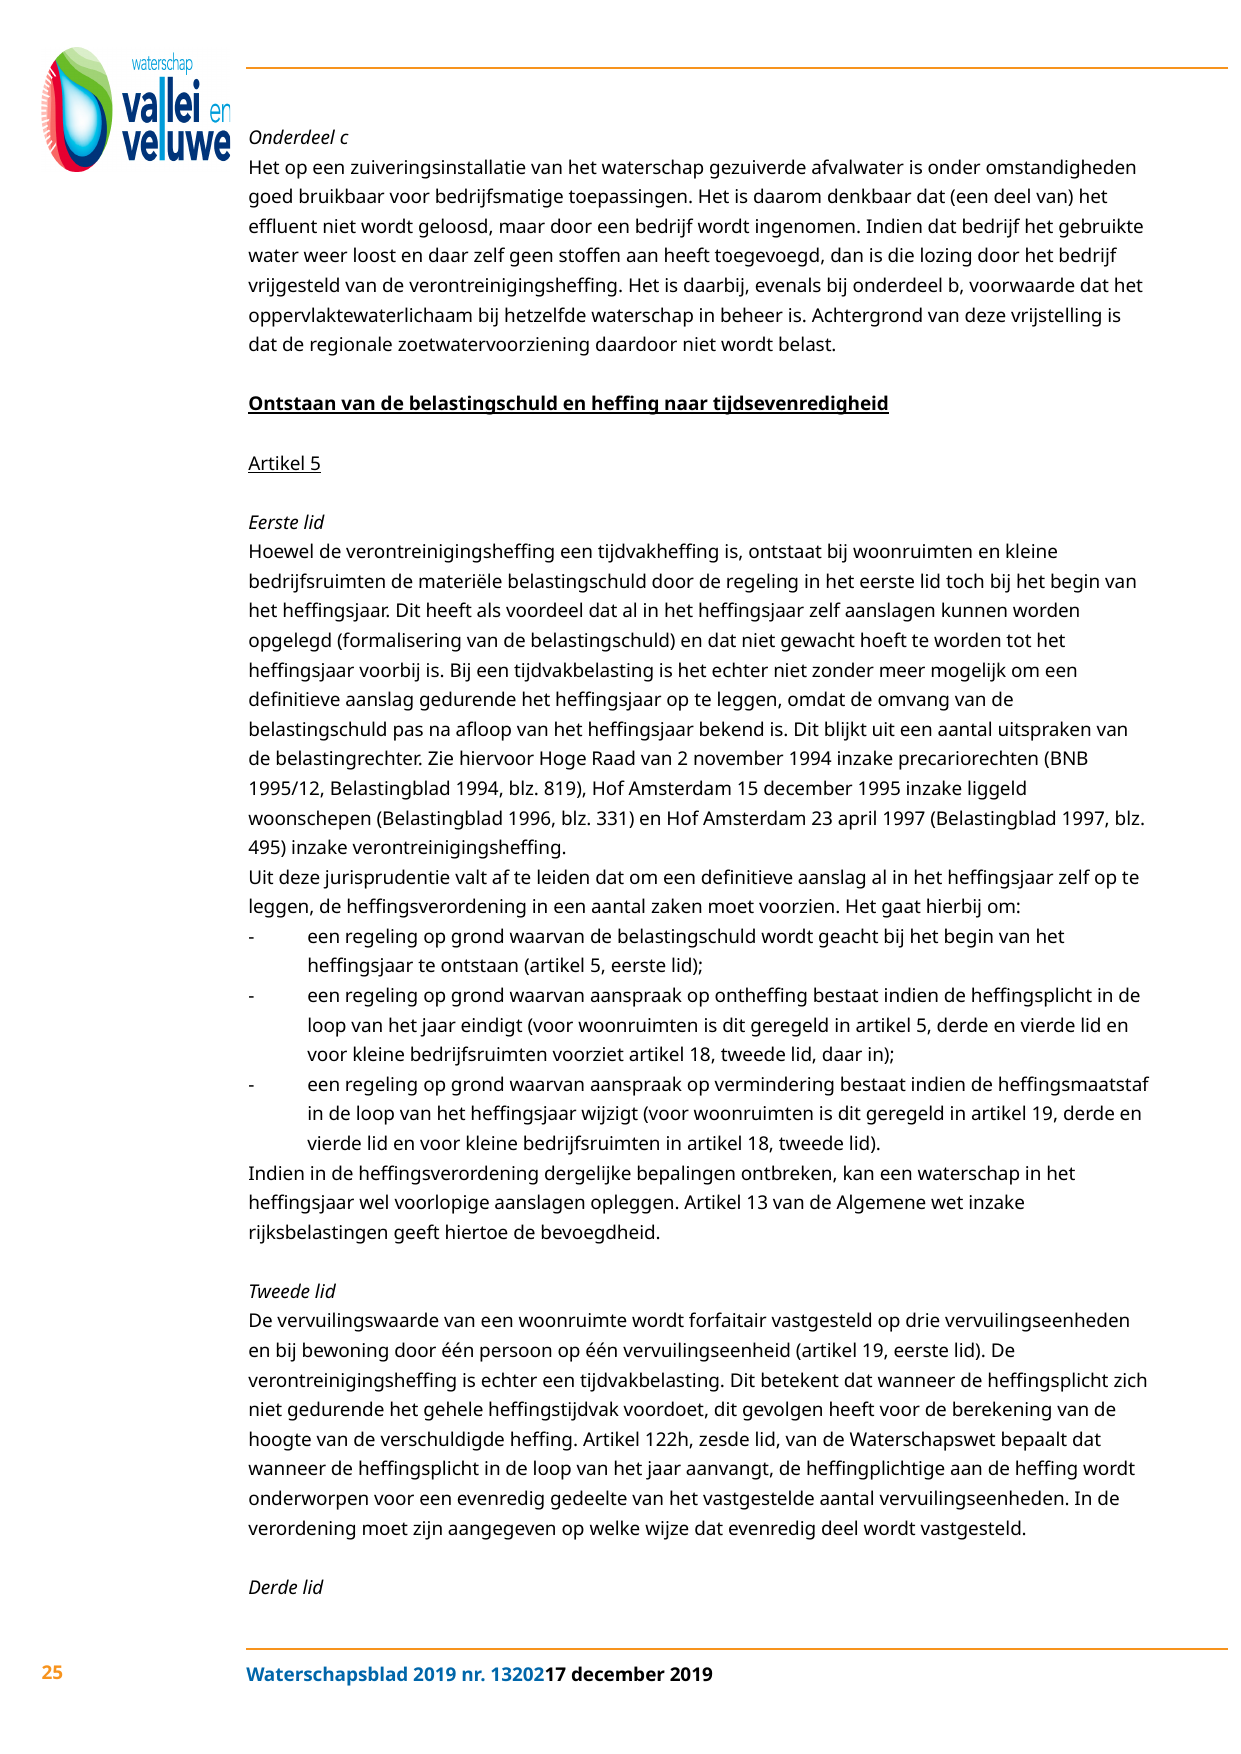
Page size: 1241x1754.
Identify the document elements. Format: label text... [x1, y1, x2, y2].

text Derde lid [248, 1574, 1152, 1600]
text Ontstaan van de belastingschuld en heffing naar tijdsevenredigheid [248, 391, 1152, 416]
text Uit deze jurisprudentie valt af te leiden dat om een definitieve aanslag al in het heffingsjaar zelf op te leggen, de heffingsverordening in een aantal zaken moet voorzien. Het gaat hierbij om: [248, 864, 1152, 919]
text Hoewel de verontreinigingsheffing een tijdvakheffing is, ontstaat bij woonruimten en kleine bedrijfsruimten de materiële belastingschuld door de regeling in het eerste lid toch bij het begin van het heffingsjaar. Dit heeft als voordeel dat al in het heffingsjaar zelf aanslagen kunnen worden opgelegd (formalisering van de belastingschuld) en dat niet gewacht hoeft te worden tot het heffingsjaar voorbij is. Bij een tijdvakbelasting is het echter niet zonder meer mogelijk om een definitieve aanslag gedurende het heffingsjaar op te leggen, omdat de omvang van de belastingschuld pas na afloop van het heffingsjaar bekend is. Dit blijkt uit een aantal uitspraken van de belastingrechter. Zie hiervoor Hoge Raad van 2 november 1994 inzake precariorechten (BNB 1995/12, Belastingblad 1994, blz. 819), Hof Amsterdam 15 december 1995 inzake liggeld woonschepen (Belastingblad 1996, blz. 331) en Hof Amsterdam 23 april 1997 (Belastingblad 1997, blz. 495) inzake verontreinigingsheffing. [248, 538, 1152, 860]
list een regeling op grond waarvan aanspraak op ontheffing bestaat indien de heffingsplicht in de loop van het jaar eindigt (voor woonruimten is dit geregeld in artikel 5, derde en vierde lid en voor kleine bedrijfsruimten voorziet artikel 18, tweede lid, daar in); [248, 982, 1152, 1067]
text Tweede lid [248, 1278, 1152, 1304]
text Artikel 5 [248, 450, 1152, 476]
list een regeling op grond waarvan de belastingschuld wordt geacht bij het begin van het heffingsjaar te ontstaan (artikel 5, eerste lid); [248, 923, 1152, 978]
text Het op een zuiveringsinstallatie van het waterschap gezuiverde afvalwater is onder omstandigheden goed bruikbaar voor bedrijfsmatige toepassingen. Het is daarom denkbaar dat (een deel van) het effluent niet wordt geloosd, maar door een bedrijf wordt ingenomen. Indien dat bedrijf het gebruikte water weer loost en daar zelf geen stoffen aan heeft toegevoegd, dan is die lozing door het bedrijf vrijgesteld van de verontreinigingsheffing. Het is daarbij, evenals bij onderdeel b, voorwaarde dat het oppervlaktewaterlichaam bij hetzelfde waterschap in beheer is. Achtergrond van deze vrijstelling is dat de regionale zoetwatervoorziening daardoor niet wordt belast. [248, 154, 1152, 357]
list een regeling op grond waarvan aanspraak op vermindering bestaat indien de heffingsmaatstaf in de loop van het heffingsjaar wijzigt (voor woonruimten is dit geregeld in artikel 19, derde en vierde lid en voor kleine bedrijfsruimten in artikel 18, tweede lid). [248, 1071, 1152, 1156]
picture [41, 47, 231, 172]
text Indien in de heffingsverordening dergelijke bepalingen ontbreken, kan een waterschap in het heffingsjaar wel voorlopige aanslagen opleggen. Artikel 13 van de Algemene wet inzake rijksbelastingen geeft hiertoe de bevoegdheid. [248, 1160, 1152, 1245]
text Onderdeel c [248, 124, 1152, 150]
text Eerste lid [248, 509, 1152, 535]
text De vervuilingswaarde van een woonruimte wordt forfaitair vastgesteld op drie vervuilingseenheden en bij bewoning door één persoon op één vervuilingseenheid (artikel 19, eerste lid). De verontreinigingsheffing is echter een tijdvakbelasting. Dit betekent dat wanneer de heffingsplicht zich niet gedurende het gehele heffingstijdvak voordoet, dit gevolgen heeft voor de berekening van de hoogte van de verschuldigde heffing. Artikel 122h, zesde lid, van de Waterschapswet bepaalt dat wanneer de heffingsplicht in de loop van het jaar aanvangt, de heffingplichtige aan de heffing wordt onderworpen voor een evenredig gedeelte van het vastgestelde aantal vervuilingseenheden. In de verordening moet zijn aangegeven op welke wijze dat evenredig deel wordt vastgesteld. [248, 1308, 1152, 1541]
